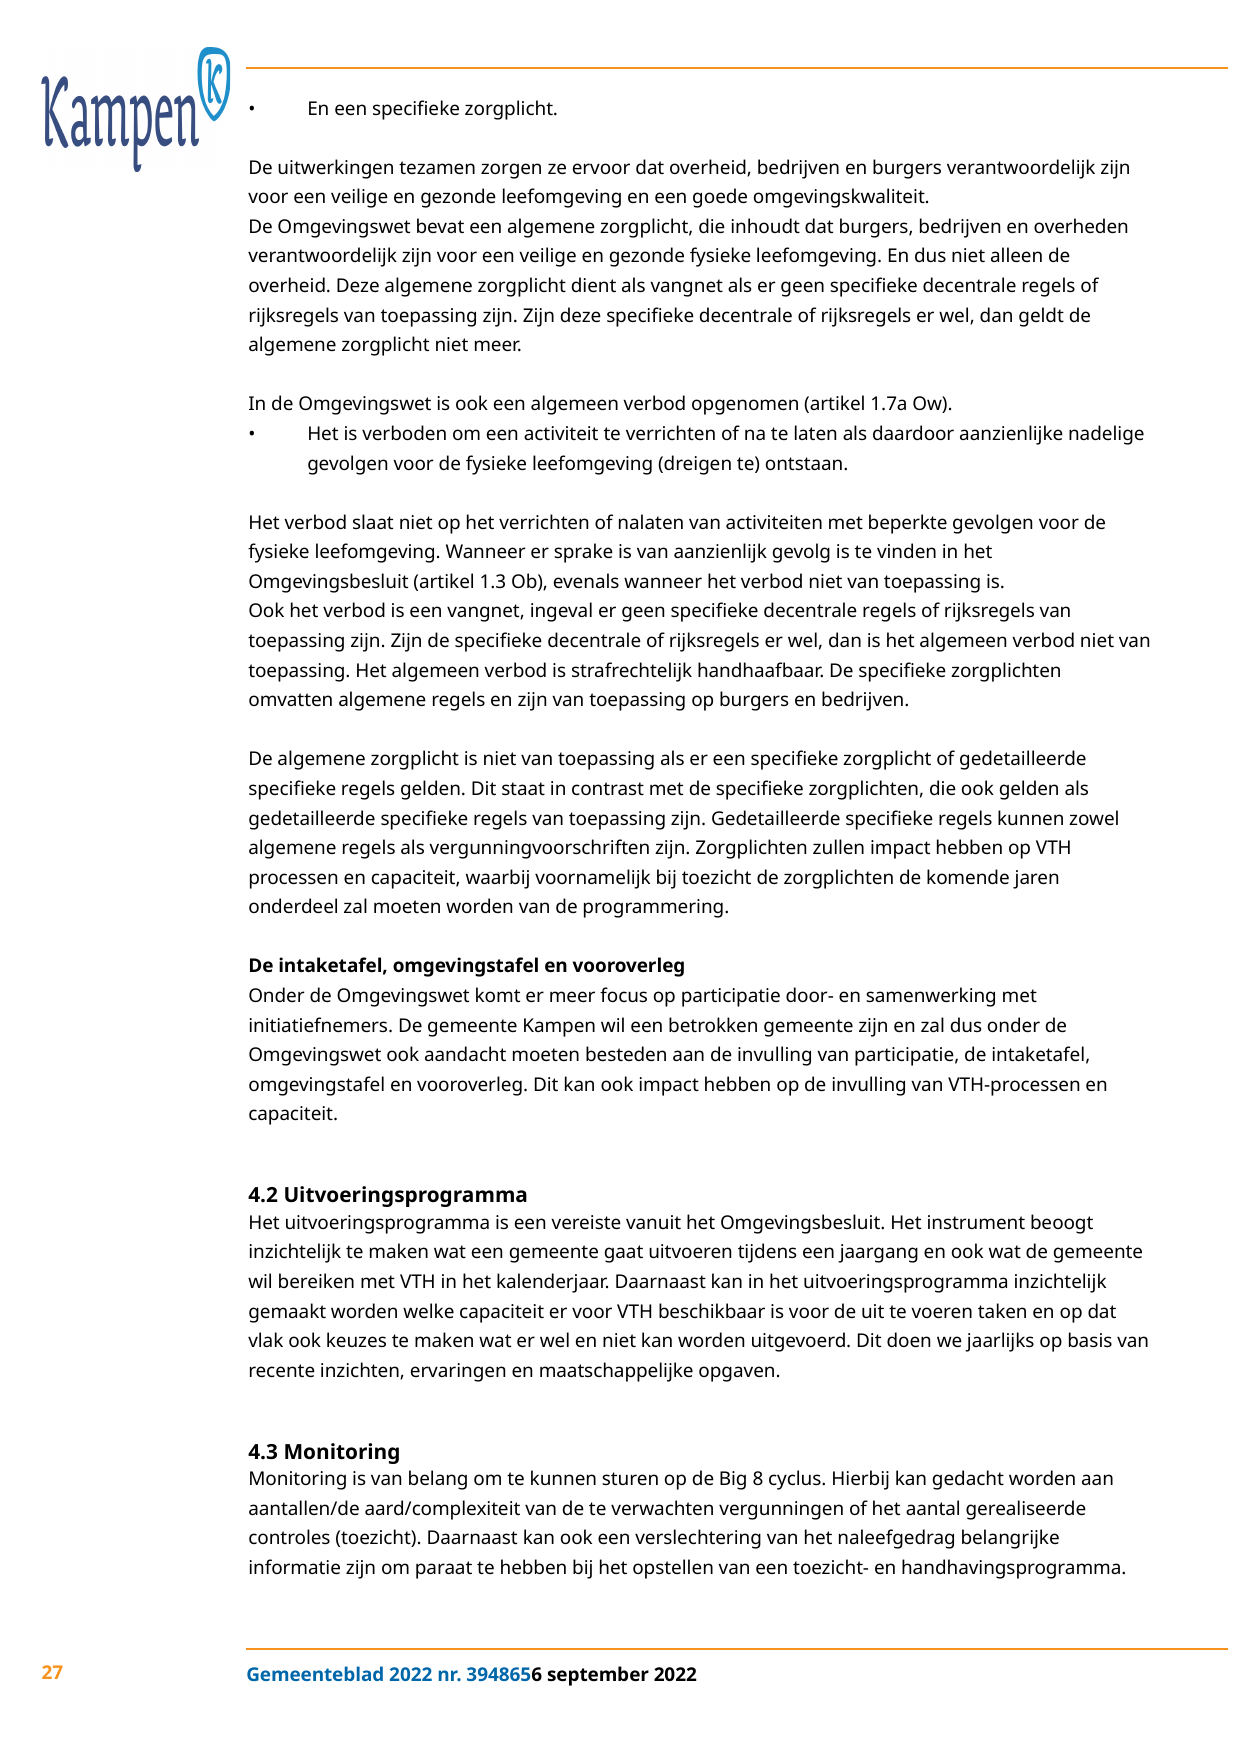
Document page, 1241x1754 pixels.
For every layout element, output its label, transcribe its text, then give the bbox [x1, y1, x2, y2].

text Onder de Omgevingswet komt er meer focus op participatie door- en samenwerking met initiatiefnemers. De gemeente Kampen wil een betrokken gemeente zijn en zal dus onder de Omgevingswet ook aandacht moeten besteden aan de invulling van participatie, de intaketafel, omgevingstafel en vooroverleg. Dit kan ook impact hebben op de invulling van VTH-processen en capaciteit. [248, 982, 1152, 1126]
text De algemene zorgplicht is niet van toepassing als er een specifieke zorgplicht of gedetailleerde specifieke regels gelden. Dit staat in contrast met de specifieke zorgplichten, die ook gelden als gedetailleerde specifieke regels van toepassing zijn. Gedetailleerde specifieke regels kunnen zowel algemene regels als vergunningvoorschriften zijn. Zorgplichten zullen impact hebben op VTH processen en capaciteit, waarbij voornamelijk bij toezicht de zorgplichten de komende jaren onderdeel zal moeten worden van de programmering. [248, 746, 1152, 919]
text 4.2 Uitvoeringsprogramma [248, 1181, 1152, 1209]
text De Omgevingswet bevat een algemene zorgplicht, die inhoudt dat burgers, bedrijven en overheden verantwoordelijk zijn voor een veilige en gezonde fysieke leefomgeving. En dus niet alleen de overheid. Deze algemene zorgplicht dient als vangnet als er geen specifieke decentrale regels of rijksregels van toepassing zijn. Zijn deze specifieke decentrale of rijksregels er wel, dan geldt de algemene zorgplicht niet meer. [248, 213, 1152, 357]
text Monitoring is van belang om te kunnen sturen op de Big 8 cyclus. Hierbij kan gedacht worden aan aantallen/de aard/complexiteit van de te verwachten vergunningen of het aantal gerealiseerde controles (toezicht). Daarnaast kan ook een verslechtering van het naleefgedrag belangrijke informatie zijn om paraat te hebben bij het opstellen van een toezicht- en handhavingsprogramma. [248, 1465, 1152, 1580]
text De uitwerkingen tezamen zorgen ze ervoor dat overheid, bedrijven en burgers verantwoordelijk zijn voor een veilige en gezonde leefomgeving en een goede omgevingskwaliteit. [248, 154, 1152, 209]
text Het verbod slaat niet op het verrichten of nalaten van activiteiten met beperkte gevolgen voor de fysieke leefomgeving. Wanneer er sprake is van aanzienlijk gevolg is te vinden in het Omgevingsbesluit (artikel 1.3 Ob), evenals wanneer het verbod niet van toepassing is. [248, 509, 1152, 594]
text Het uitvoeringsprogramma is een vereiste vanuit het Omgevingsbesluit. Het instrument beoogt inzichtelijk te maken wat een gemeente gaat uitvoeren tijdens een jaargang en ook wat de gemeente wil bereiken met VTH in het kalenderjaar. Daarnaast kan in het uitvoeringsprogramma inzichtelijk gemaakt worden welke capaciteit er voor VTH beschikbaar is voor de uit te voeren taken en op dat vlak ook keuzes te maken wat er wel en niet kan worden uitgevoerd. Dit doen we jaarlijks op basis van recente inzichten, ervaringen en maatschappelijke opgaven. [248, 1209, 1152, 1383]
picture [41, 47, 231, 172]
text 4.3 Monitoring [248, 1437, 1152, 1465]
text De intaketafel, omgevingstafel en vooroverleg [248, 953, 1152, 978]
text In de Omgevingswet is ook een algemeen verbod opgenomen (artikel 1.7a Ow). [248, 391, 1152, 416]
text Ook het verbod is een vangnet, ingeval er geen specifieke decentrale regels of rijksregels van toepassing zijn. Zijn de specifieke decentrale of rijksregels er wel, dan is het algemeen verbod niet van toepassing. Het algemeen verbod is strafrechtelijk handhaafbaar. De specifieke zorgplichten omvatten algemene regels en zijn van toepassing op burgers en bedrijven. [248, 598, 1152, 712]
list En een specifieke zorgplicht. [248, 95, 1152, 121]
list Het is verboden om een activiteit te verrichten of na te laten als daardoor aanzienlijke nadelige gevolgen voor de fysieke leefomgeving (dreigen te) ontstaan. [248, 420, 1152, 476]
